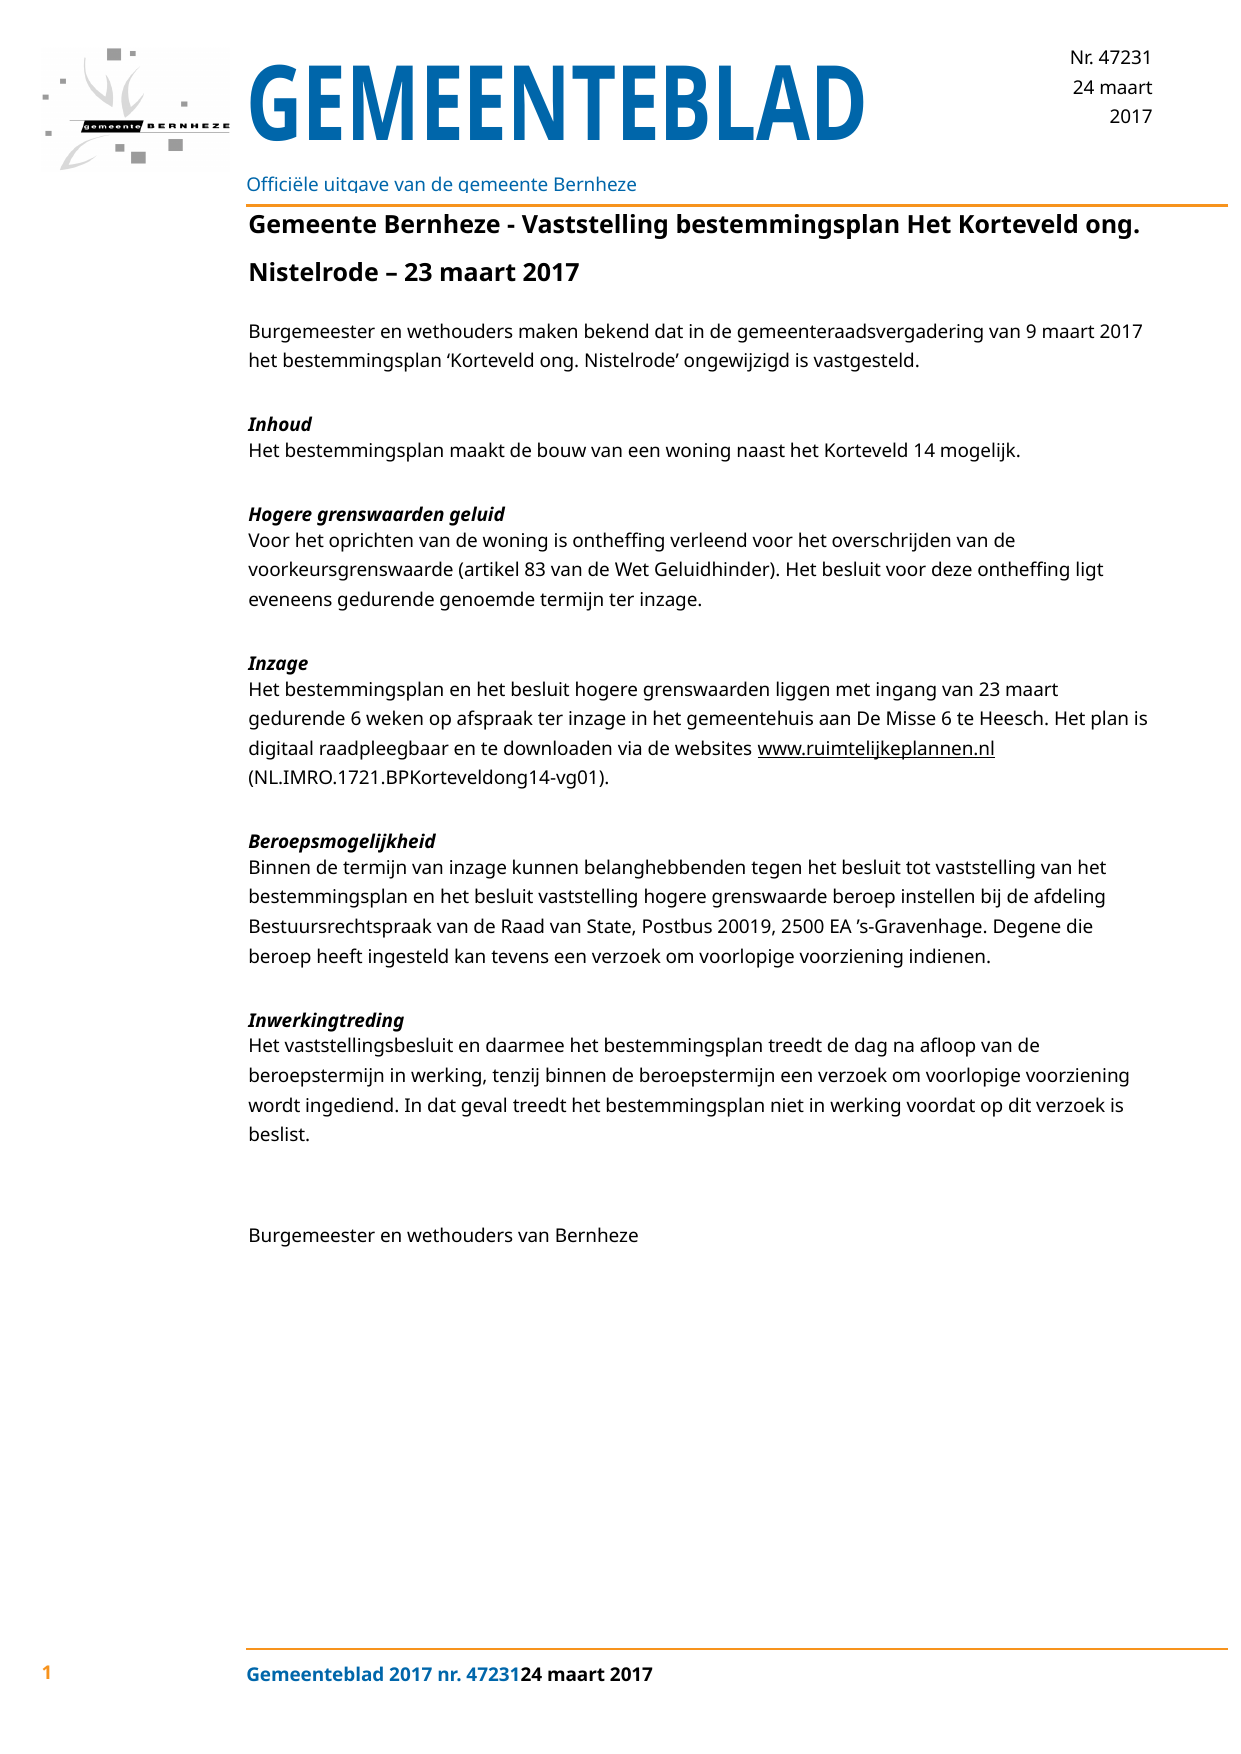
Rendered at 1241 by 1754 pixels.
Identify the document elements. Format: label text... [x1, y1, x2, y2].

text Het bestemmingsplan maakt de bouw van een woning naast het Korteveld 14 mogelijk. [248, 437, 1152, 463]
text Burgemeester en wethouders van Bernheze [248, 1222, 1152, 1248]
text Voor het oprichten van de woning is ontheffing verleend voor het overschrijden van de voorkeursgrenswaarde (artikel 83 van de Wet Geluidhinder). Het besluit voor deze ontheffing ligt eveneens gedurende genoemde termijn ter inzage. [248, 527, 1152, 612]
text Inzage [248, 650, 1152, 676]
text Hogere grenswaarden geluid [248, 501, 1152, 527]
text Binnen de termijn van inzage kunnen belanghebbenden tegen het besluit tot vaststelling van het bestemmingsplan en het besluit vaststelling hogere grenswaarde beroep instellen bij de afdeling Bestuursrechtspraak van de Raad van State, Postbus 20019, 2500 EA ’s-Gravenhage. Degene die beroep heeft ingesteld kan tevens een verzoek om voorlopige voorziening indienen. [248, 854, 1152, 969]
text Burgemeester en wethouders maken bekend dat in de gemeenteraadsvergadering van 9 maart 2017 het bestemmingsplan ‘Korteveld ong. Nistelrode’ ongewijzigd is vastgesteld. [248, 318, 1152, 373]
text Gemeente Bernheze - Vaststelling bestemmingsplan Het Korteveld ong. Nistelrode – 23 maart 2017 [248, 207, 1152, 288]
text Het bestemmingsplan en het besluit hogere grenswaarden liggen met ingang van 23 maart gedurende 6 weken op afspraak ter inzage in het gemeentehuis aan De Misse 6 te Heesch. Het plan is digitaal raadpleegbaar en te downloaden via de websites www.ruimtelijkeplannen.nl (NL.IMRO.1721.BPKorteveldong14-vg01). [248, 676, 1152, 790]
text Beroepsmogelijkheid [248, 828, 1152, 854]
text Inwerkingtreding [248, 1007, 1152, 1033]
text Het vaststellingsbesluit en daarmee het bestemmingsplan treedt de dag na afloop van de beroepstermijn in werking, tenzij binnen de beroepstermijn een verzoek om voorlopige voorziening wordt ingediend. In dat geval treedt het bestemmingsplan niet in werking voordat op dit verzoek is beslist. [248, 1033, 1152, 1147]
text Inhoud [248, 411, 1152, 437]
picture [41, 47, 231, 172]
